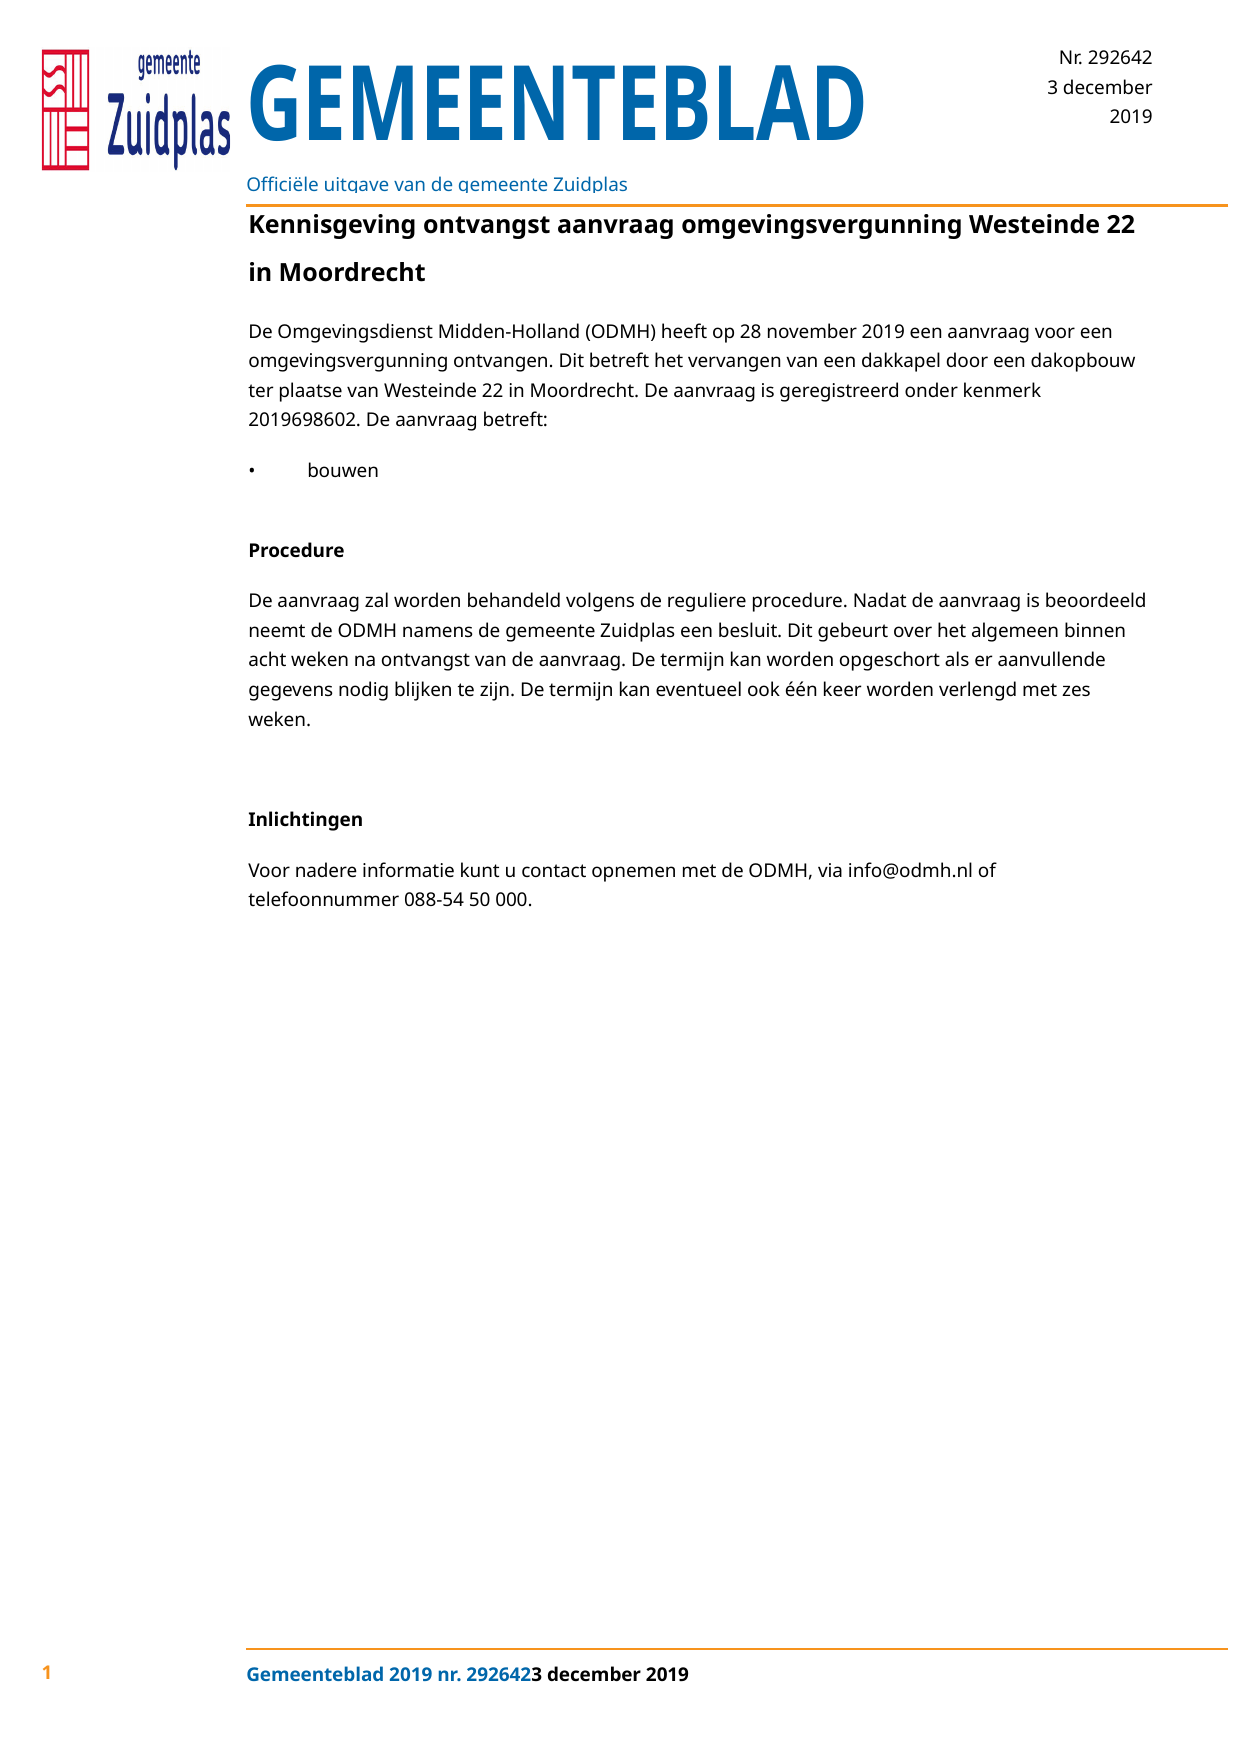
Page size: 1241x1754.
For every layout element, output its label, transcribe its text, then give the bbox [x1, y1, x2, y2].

text Inlichtingen [248, 807, 1152, 832]
text Procedure [248, 537, 1152, 563]
text De aanvraag zal worden behandeld volgens de reguliere procedure. Nadat de aanvraag is beoordeeld neemt de ODMH namens de gemeente Zuidplas een besluit. Dit gebeurt over het algemeen binnen acht weken na ontvangst van de aanvraag. De termijn kan worden opgeschort als er aanvullende gegevens nodig blijken te zijn. De termijn kan eventueel ook één keer worden verlengd met zes weken. [248, 587, 1152, 732]
picture [41, 47, 231, 172]
text Kennisgeving ontvangst aanvraag omgevingsvergunning Westeinde 22 in Moordrecht [248, 207, 1152, 288]
list bouwen [248, 457, 1152, 483]
text De Omgevingsdienst Midden-Holland (ODMH) heeft op 28 november 2019 een aanvraag voor een omgevingsvergunning ontvangen. Dit betreft het vervangen van een dakkapel door een dakopbouw ter plaatse van Westeinde 22 in Moordrecht. De aanvraag is geregistreerd onder kenmerk 2019698602. De aanvraag betreft: [248, 318, 1152, 432]
text Voor nadere informatie kunt u contact opnemen met de ODMH, via info@odmh.nl of telefoonnummer 088-54 50 000. [248, 857, 1152, 912]
